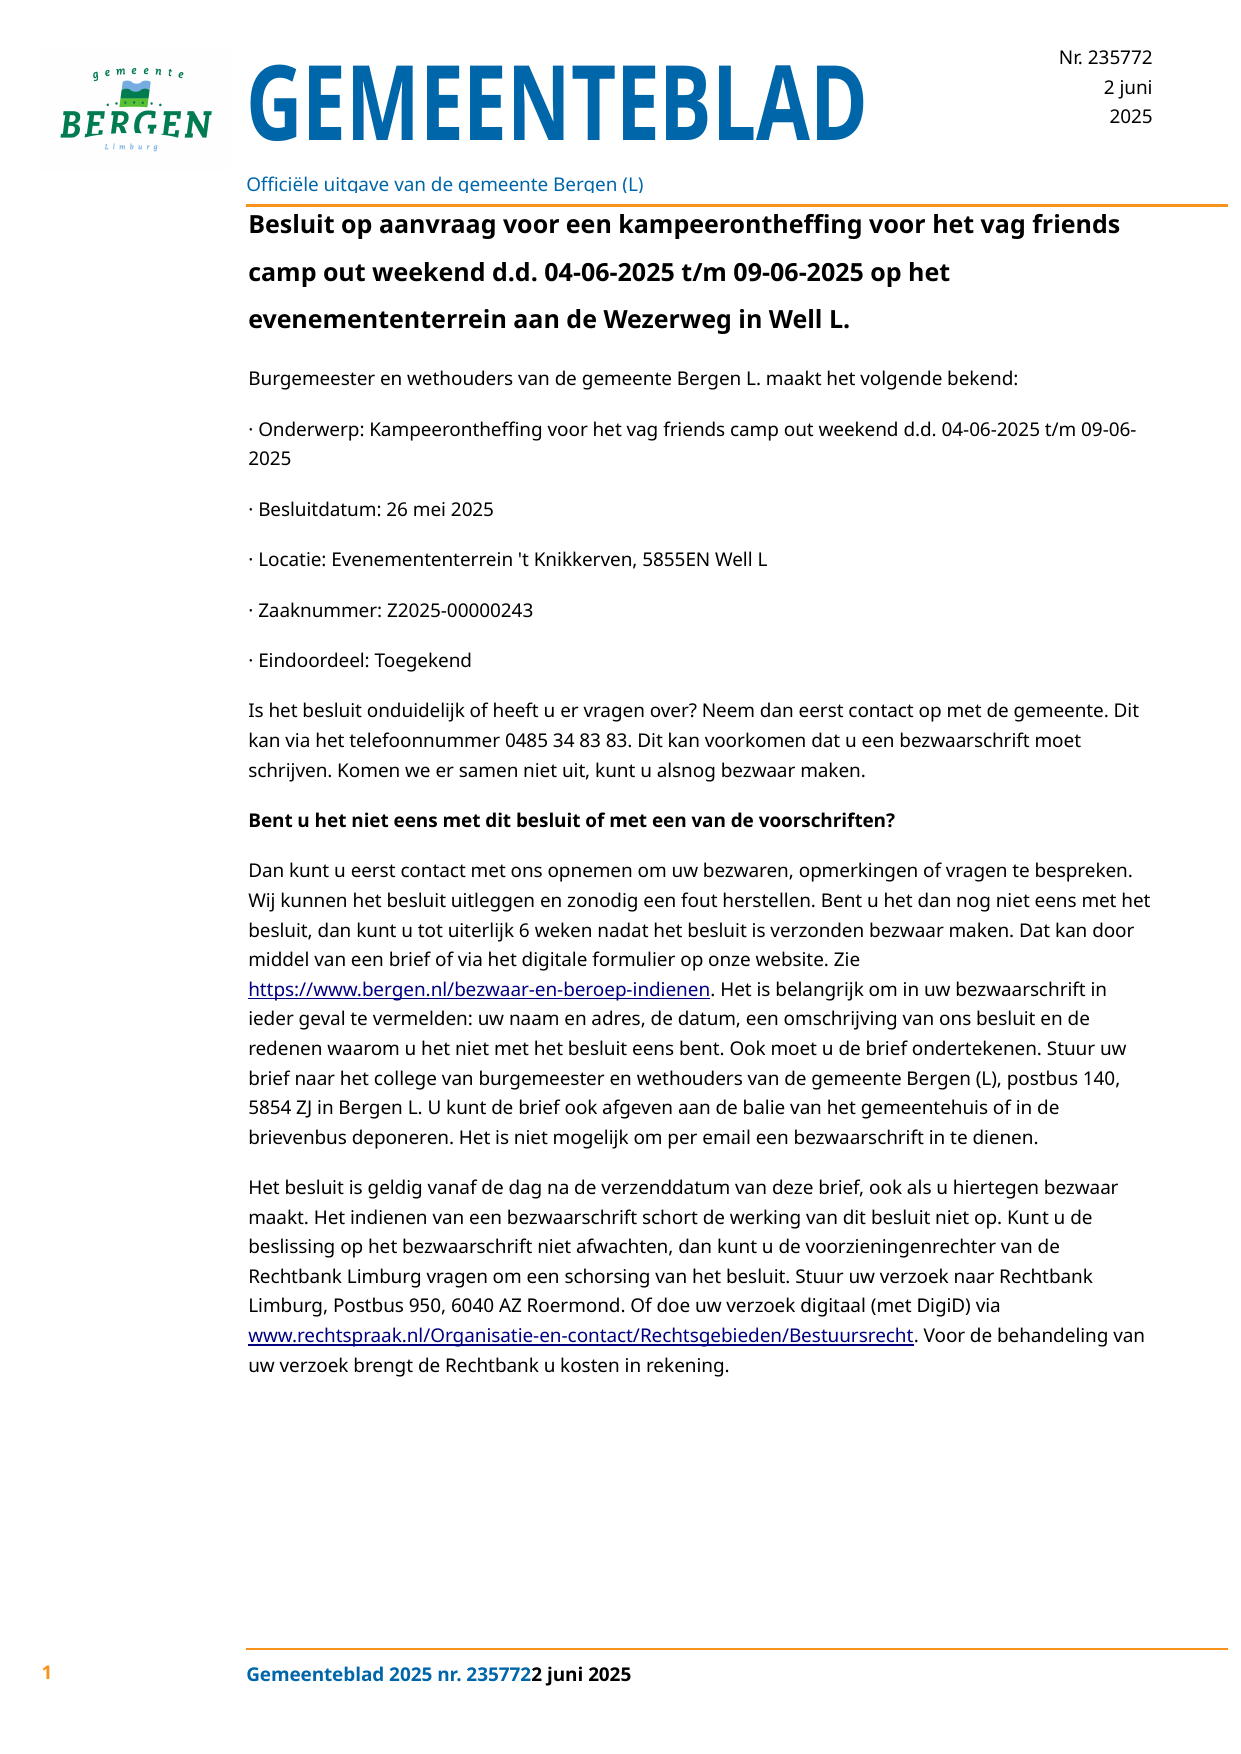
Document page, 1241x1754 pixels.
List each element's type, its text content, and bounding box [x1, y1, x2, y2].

text · Zaaknummer: Z2025-00000243 [248, 597, 1152, 622]
text · Eindoordeel: Toegekend [248, 647, 1152, 673]
text Besluit op aanvraag voor een kampeerontheffing voor het vag friends camp out weekend d.d. 04-06-2025 t/m 09-06-2025 op het evenemententerrein aan de Wezerweg in Well L. [248, 207, 1152, 336]
text Burgemeester en wethouders van de gemeente Bergen L. maakt het volgende bekend: [248, 366, 1152, 391]
text Is het besluit onduidelijk of heeft u er vragen over? Neem dan eerst contact op met de gemeente. Dit kan via het telefoonnummer 0485 34 83 83. Dit kan voorkomen dat u een bezwaarschrift moet schrijven. Komen we er samen niet uit, kunt u alsnog bezwaar maken. [248, 698, 1152, 782]
text Dan kunt u eerst contact met ons opnemen om uw bezwaren, opmerkingen of vragen te bespreken. Wij kunnen het besluit uitleggen en zonodig een fout herstellen. Bent u het dan nog niet eens met het besluit, dan kunt u tot uiterlijk 6 weken nadat het besluit is verzonden bezwaar maken. Dat kan door middel van een brief of via het digitale formulier op onze website. Zie https://www.bergen.nl/bezwaar-en-beroep-indienen. Het is belangrijk om in uw bezwaarschrift in ieder geval te vermelden: uw naam en adres, de datum, een omschrijving van ons besluit en de redenen waarom u het niet met het besluit eens bent. Ook moet u de brief ondertekenen. Stuur uw brief naar het college van burgemeester en wethouders van de gemeente Bergen (L), postbus 140, 5854 ZJ in Bergen L. U kunt de brief ook afgeven aan de balie van het gemeentehuis of in de brievenbus deponeren. Het is niet mogelijk om per email een bezwaarschrift in te dienen. [248, 858, 1152, 1149]
text Bent u het niet eens met dit besluit of met een van de voorschriften? [248, 807, 1152, 833]
text · Onderwerp: Kampeerontheffing voor het vag friends camp out weekend d.d. 04-06-2025 t/m 09-06-2025 [248, 416, 1152, 471]
text · Besluitdatum: 26 mei 2025 [248, 496, 1152, 522]
text · Locatie: Evenemententerrein 't Knikkerven, 5855EN Well L [248, 546, 1152, 572]
picture [41, 47, 231, 172]
text Het besluit is geldig vanaf de dag na de verzenddatum van deze brief, ook als u hiertegen bezwaar maakt. Het indienen van een bezwaarschrift schort de werking van dit besluit niet op. Kunt u de beslissing op het bezwaarschrift niet afwachten, dan kunt u de voorzieningenrechter van de Rechtbank Limburg vragen om een schorsing van het besluit. Stuur uw verzoek naar Rechtbank Limburg, Postbus 950, 6040 AZ Roermond. Of doe uw verzoek digitaal (met DigiD) via www.rechtspraak.nl/Organisatie-en-contact/Rechtsgebieden/Bestuursrecht. Voor de behandeling van uw verzoek brengt de Rechtbank u kosten in rekening. [248, 1174, 1152, 1377]
